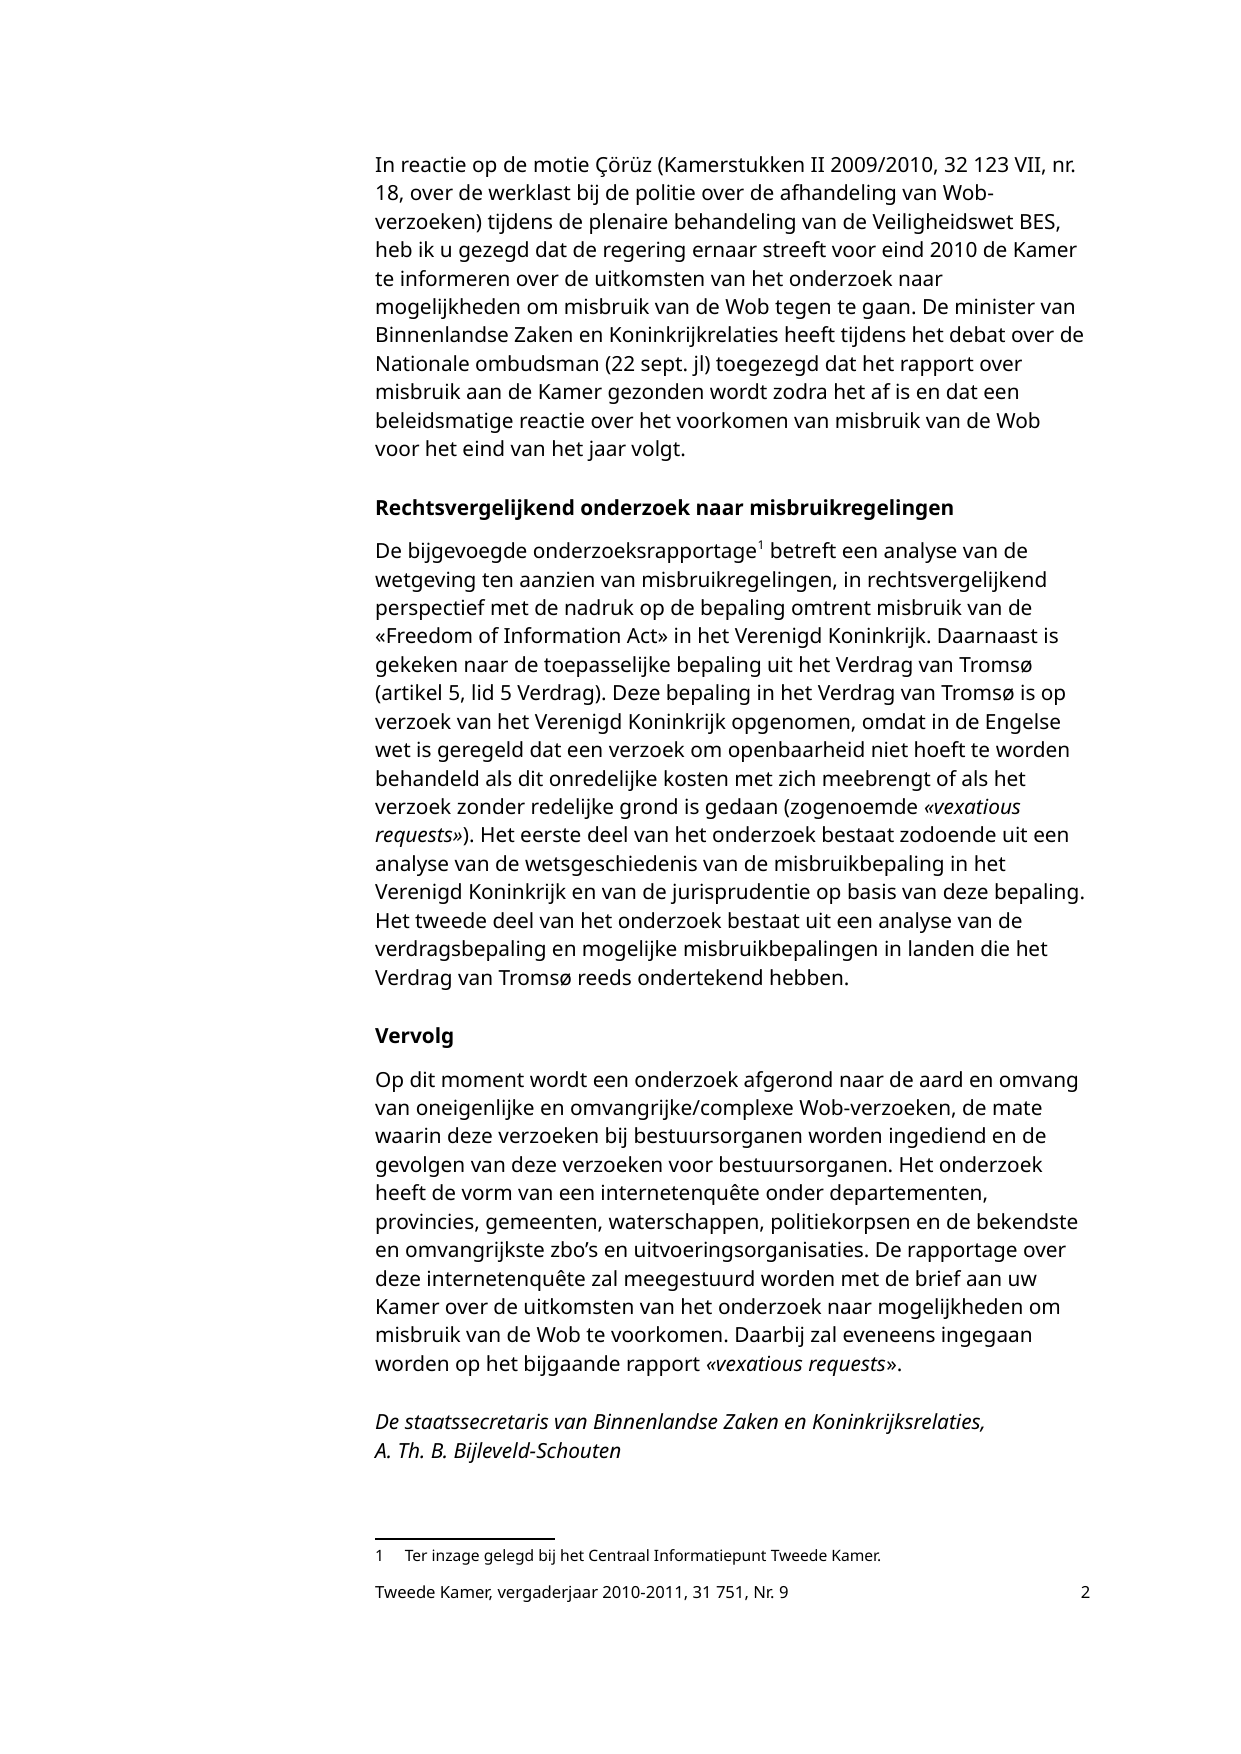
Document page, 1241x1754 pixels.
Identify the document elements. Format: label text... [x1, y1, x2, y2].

text Rechtsvergelijkend onderzoek naar misbruikregelingen [375, 493, 1090, 521]
text Vervolg [375, 1021, 1090, 1050]
text De staatssecretaris van Binnenlandse Zaken en Koninkrijksrelaties, [375, 1407, 1090, 1436]
text Op dit moment wordt een onderzoek afgerond naar de aard en omvang van oneigenlijke en omvangrijke/complexe Wob-verzoeken, de mate waarin deze verzoeken bij bestuursorganen worden ingediend en de gevolgen van deze verzoeken voor bestuursorganen. Het onderzoek heeft de vorm van een internetenquête onder departementen, provincies, gemeenten, waterschappen, politiekorpsen en de bekendste en omvangrijkste zbo’s en uitvoeringsorganisaties. De rapportage over deze internetenquête zal meegestuurd worden met de brief aan uw Kamer over de uitkomsten van het onderzoek naar mogelijkheden om misbruik van de Wob te voorkomen. Daarbij zal eveneens ingegaan worden op het bijgaande rapport «vexatious requests». [375, 1065, 1090, 1377]
text A. Th. B. Bijleveld-Schouten [375, 1436, 1090, 1464]
text In reactie op de motie Çörüz (Kamerstukken II 2009/2010, 32 123 VII, nr. 18, over de werklast bij de politie over de afhandeling van Wob-verzoeken) tijdens de plenaire behandeling van de Veiligheidswet BES, heb ik u gezegd dat de regering ernaar streeft voor eind 2010 de Kamer te informeren over de uitkomsten van het onderzoek naar mogelijkheden om misbruik van de Wob tegen te gaan. De minister van Binnenlandse Zaken en Koninkrijkrelaties heeft tijdens het debat over de Nationale ombudsman (22 sept. jl) toegezegd dat het rapport over misbruik aan de Kamer gezonden wordt zodra het af is en dat een beleidsmatige reactie over het voorkomen van misbruik van de Wob voor het eind van het jaar volgt. [375, 150, 1090, 463]
text Ter inzage gelegd bij het Centraal Informatiepunt Tweede Kamer. [375, 1538, 1090, 1566]
text De bijgevoegde onderzoeksrapportage betreft een analyse van de wetgeving ten aanzien van misbruikregelingen, in rechtsvergelijkend perspectief met de nadruk op de bepaling omtrent misbruik van de «Freedom of Information Act» in het Verenigd Koninkrijk. Daarnaast is gekeken naar de toepasselijke bepaling uit het Verdrag van Tromsø (artikel 5, lid 5 Verdrag). Deze bepaling in het Verdrag van Tromsø is op verzoek van het Verenigd Koninkrijk opgenomen, omdat in de Engelse wet is geregeld dat een verzoek om openbaarheid niet hoeft te worden behandeld als dit onredelijke kosten met zich meebrengt of als het verzoek zonder redelijke grond is gedaan (zogenoemde «vexatious requests»). Het eerste deel van het onderzoek bestaat zodoende uit een analyse van de wetsgeschiedenis van de misbruikbepaling in het Verenigd Koninkrijk en van de jurisprudentie op basis van deze bepaling. Het tweede deel van het onderzoek bestaat uit een analyse van de verdragsbepaling en mogelijke misbruikbepalingen in landen die het Verdrag van Tromsø reeds ondertekend hebben. [375, 536, 1090, 991]
